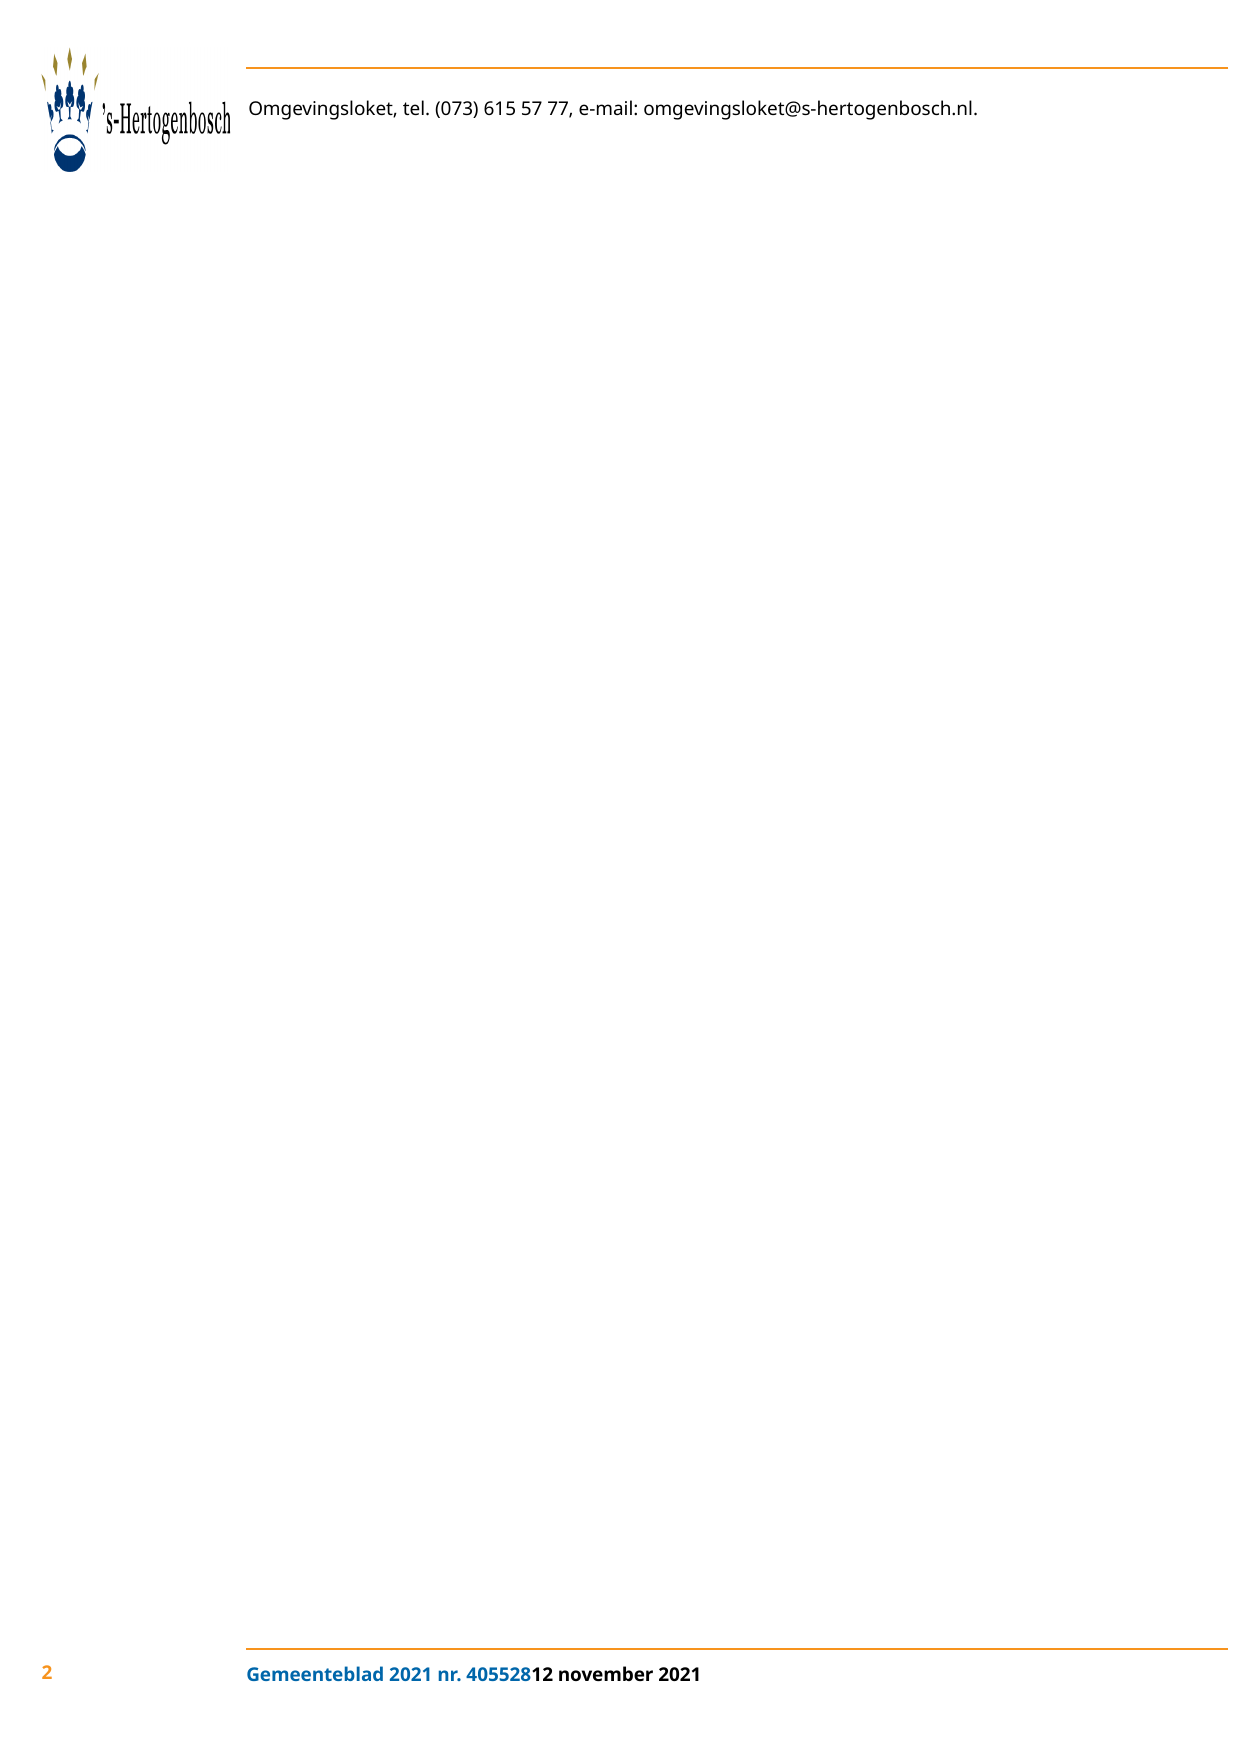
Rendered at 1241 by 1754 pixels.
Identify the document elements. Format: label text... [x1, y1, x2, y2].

picture [41, 47, 231, 172]
text Omgevingsloket, tel. (073) 615 57 77, e-mail: omgevingsloket@s-hertogenbosch.nl. [248, 95, 1152, 121]
